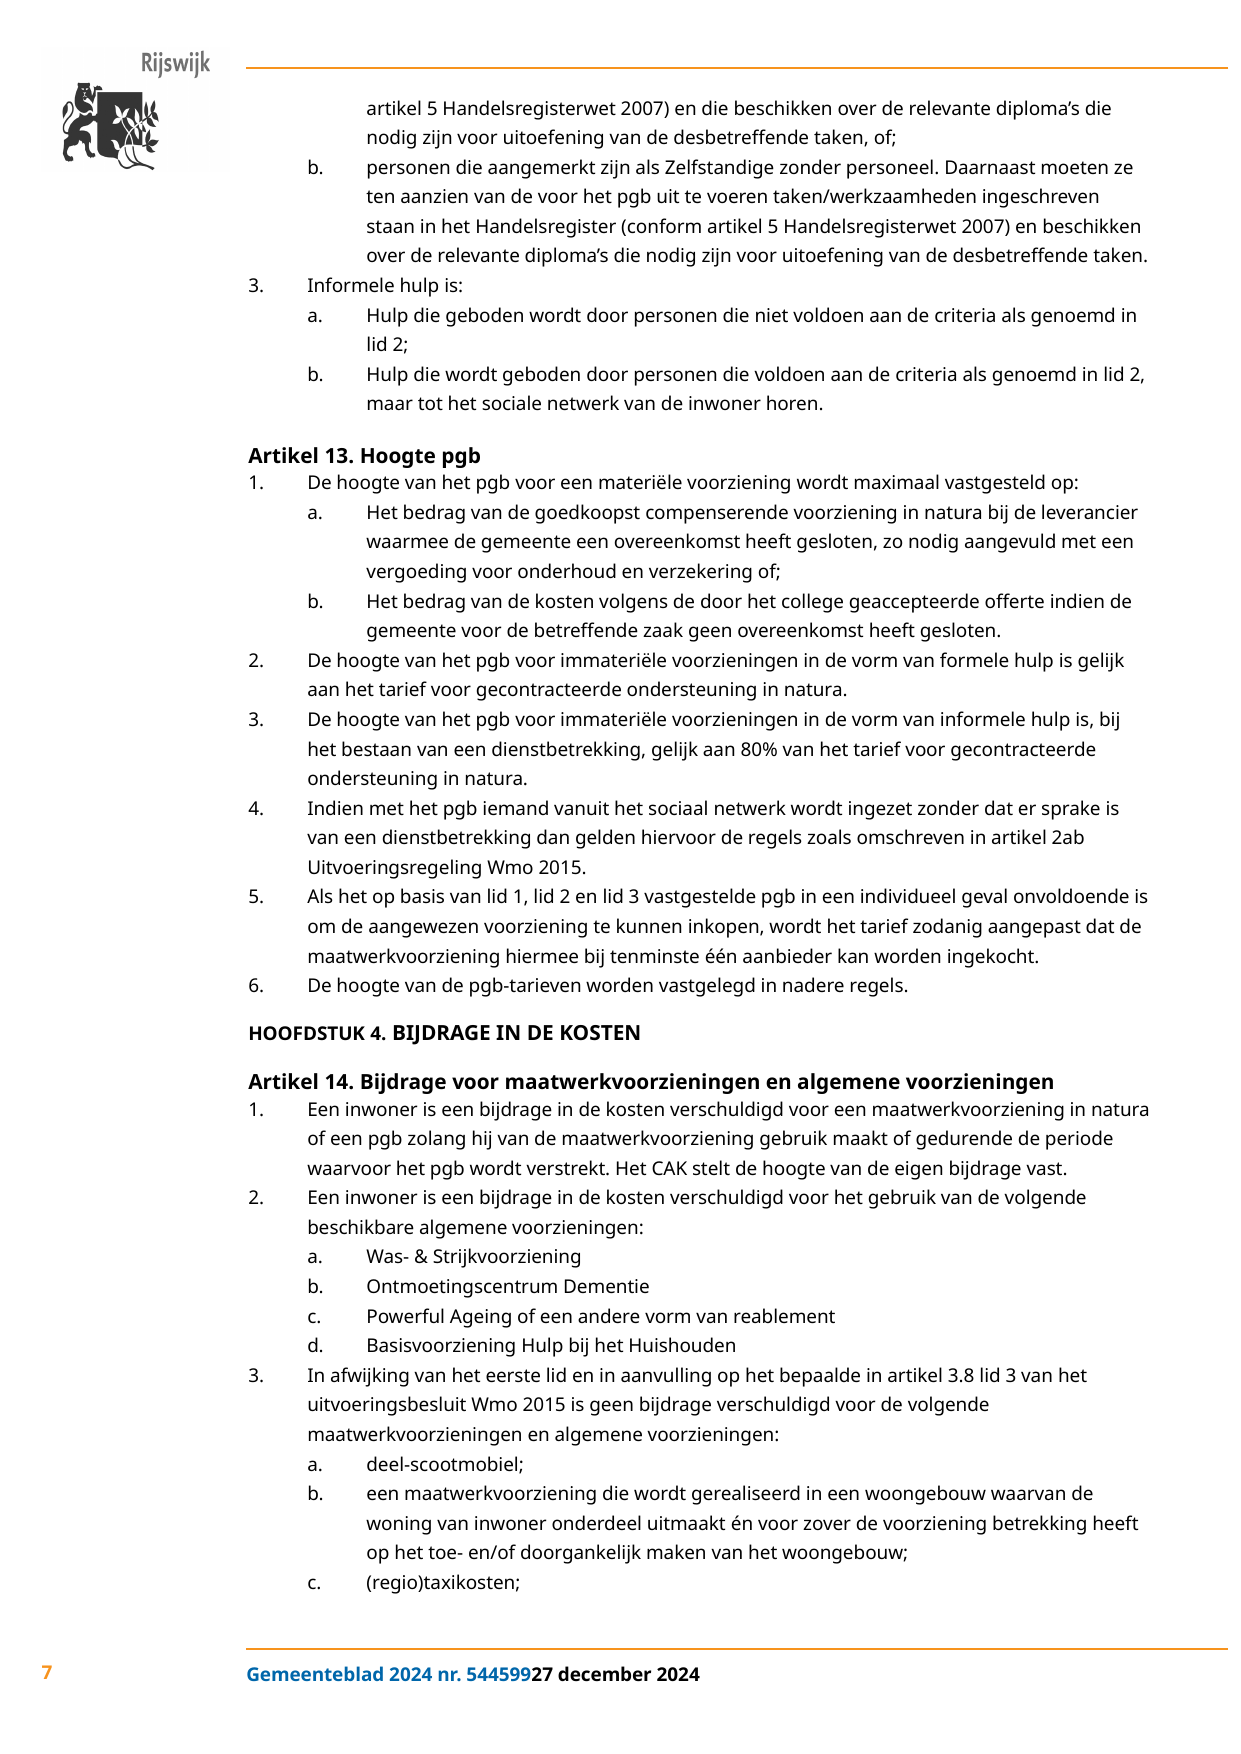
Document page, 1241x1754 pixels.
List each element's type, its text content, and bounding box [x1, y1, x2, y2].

list Een inwoner is een bijdrage in de kosten verschuldigd voor het gebruik van de volgende beschikbare algemene voorzieningen: [248, 1184, 1152, 1240]
list Powerful Ageing of een andere vorm van reablement [307, 1303, 1152, 1328]
list Het bedrag van de kosten volgens de door het college geaccepteerde offerte indien de gemeente voor de betreffende zaak geen overeenkomst heeft gesloten. [307, 588, 1152, 643]
list deel-scootmobiel; [307, 1451, 1152, 1476]
list In afwijking van het eerste lid en in aanvulling op het bepaalde in artikel 3.8 lid 3 van het uitvoeringsbesluit Wmo 2015 is geen bijdrage verschuldigd voor de volgende maatwerkvoorzieningen en algemene voorzieningen: [248, 1362, 1152, 1447]
list een maatwerkvoorziening die wordt gerealiseerd in een woongebouw waarvan de woning van inwoner onderdeel uitmaakt én voor zover de voorziening betrekking heeft op het toe- en/of doorgankelijk maken van het woongebouw; [307, 1480, 1152, 1565]
picture [41, 47, 231, 172]
list Een inwoner is een bijdrage in de kosten verschuldigd voor een maatwerkvoorziening in natura of een pgb zolang hij van de maatwerkvoorziening gebruik maakt of gedurende de periode waarvoor het pgb wordt verstrekt. Het CAK stelt de hoogte van de eigen bijdrage vast. [248, 1096, 1152, 1181]
list Als het op basis van lid 1, lid 2 en lid 3 vastgestelde pgb in een individueel geval onvoldoende is om de aangewezen voorziening te kunnen inkopen, wordt het tarief zodanig aangepast dat de maatwerkvoorziening hiermee bij tenminste één aanbieder kan worden ingekocht. [248, 884, 1152, 968]
text Artikel 13. Hoogte pgb [248, 441, 1152, 469]
list personen die aangemerkt zijn als Zelfstandige zonder personeel. Daarnaast moeten ze ten aanzien van de voor het pgb uit te voeren taken/werkzaamheden ingeschreven staan in het Handelsregister (conform artikel 5 Handelsregisterwet 2007) en beschikken over de relevante diploma’s die nodig zijn voor uitoefening van de desbetreffende taken. [307, 154, 1152, 268]
list (regio)taxikosten; [307, 1569, 1152, 1595]
list Het bedrag van de goedkoopst compenserende voorziening in natura bij de leverancier waarmee de gemeente een overeenkomst heeft gesloten, zo nodig aangevuld met een vergoeding voor onderhoud en verzekering of; [307, 499, 1152, 584]
text HOOFDSTUK 4. BIJDRAGE IN DE KOSTEN [248, 1018, 1152, 1046]
list Hulp die geboden wordt door personen die niet voldoen aan de criteria als genoemd in lid 2; [307, 302, 1152, 357]
list artikel 5 Handelsregisterwet 2007) en die beschikken over de relevante diploma’s die nodig zijn voor uitoefening van de desbetreffende taken, of; [307, 95, 1152, 150]
list De hoogte van het pgb voor een materiële voorziening wordt maximaal vastgesteld op: [248, 469, 1152, 495]
list De hoogte van de pgb-tarieven worden vastgelegd in nadere regels. [248, 972, 1152, 998]
list Basisvoorziening Hulp bij het Huishouden [307, 1332, 1152, 1358]
list De hoogte van het pgb voor immateriële voorzieningen in de vorm van formele hulp is gelijk aan het tarief voor gecontracteerde ondersteuning in natura. [248, 647, 1152, 702]
list Ontmoetingscentrum Dementie [307, 1273, 1152, 1299]
list De hoogte van het pgb voor immateriële voorzieningen in de vorm van informele hulp is, bij het bestaan van een dienstbetrekking, gelijk aan 80% van het tarief voor gecontracteerde ondersteuning in natura. [248, 706, 1152, 791]
list Was- & Strijkvoorziening [307, 1244, 1152, 1269]
list Indien met het pgb iemand vanuit het sociaal netwerk wordt ingezet zonder dat er sprake is van een dienstbetrekking dan gelden hiervoor de regels zoals omschreven in artikel 2ab Uitvoeringsregeling Wmo 2015. [248, 795, 1152, 880]
list Hulp die wordt geboden door personen die voldoen aan de criteria als genoemd in lid 2, maar tot het sociale netwerk van de inwoner horen. [307, 361, 1152, 416]
list Informele hulp is: [248, 272, 1152, 298]
text Artikel 14. Bijdrage voor maatwerkvoorzieningen en algemene voorzieningen [248, 1067, 1152, 1096]
